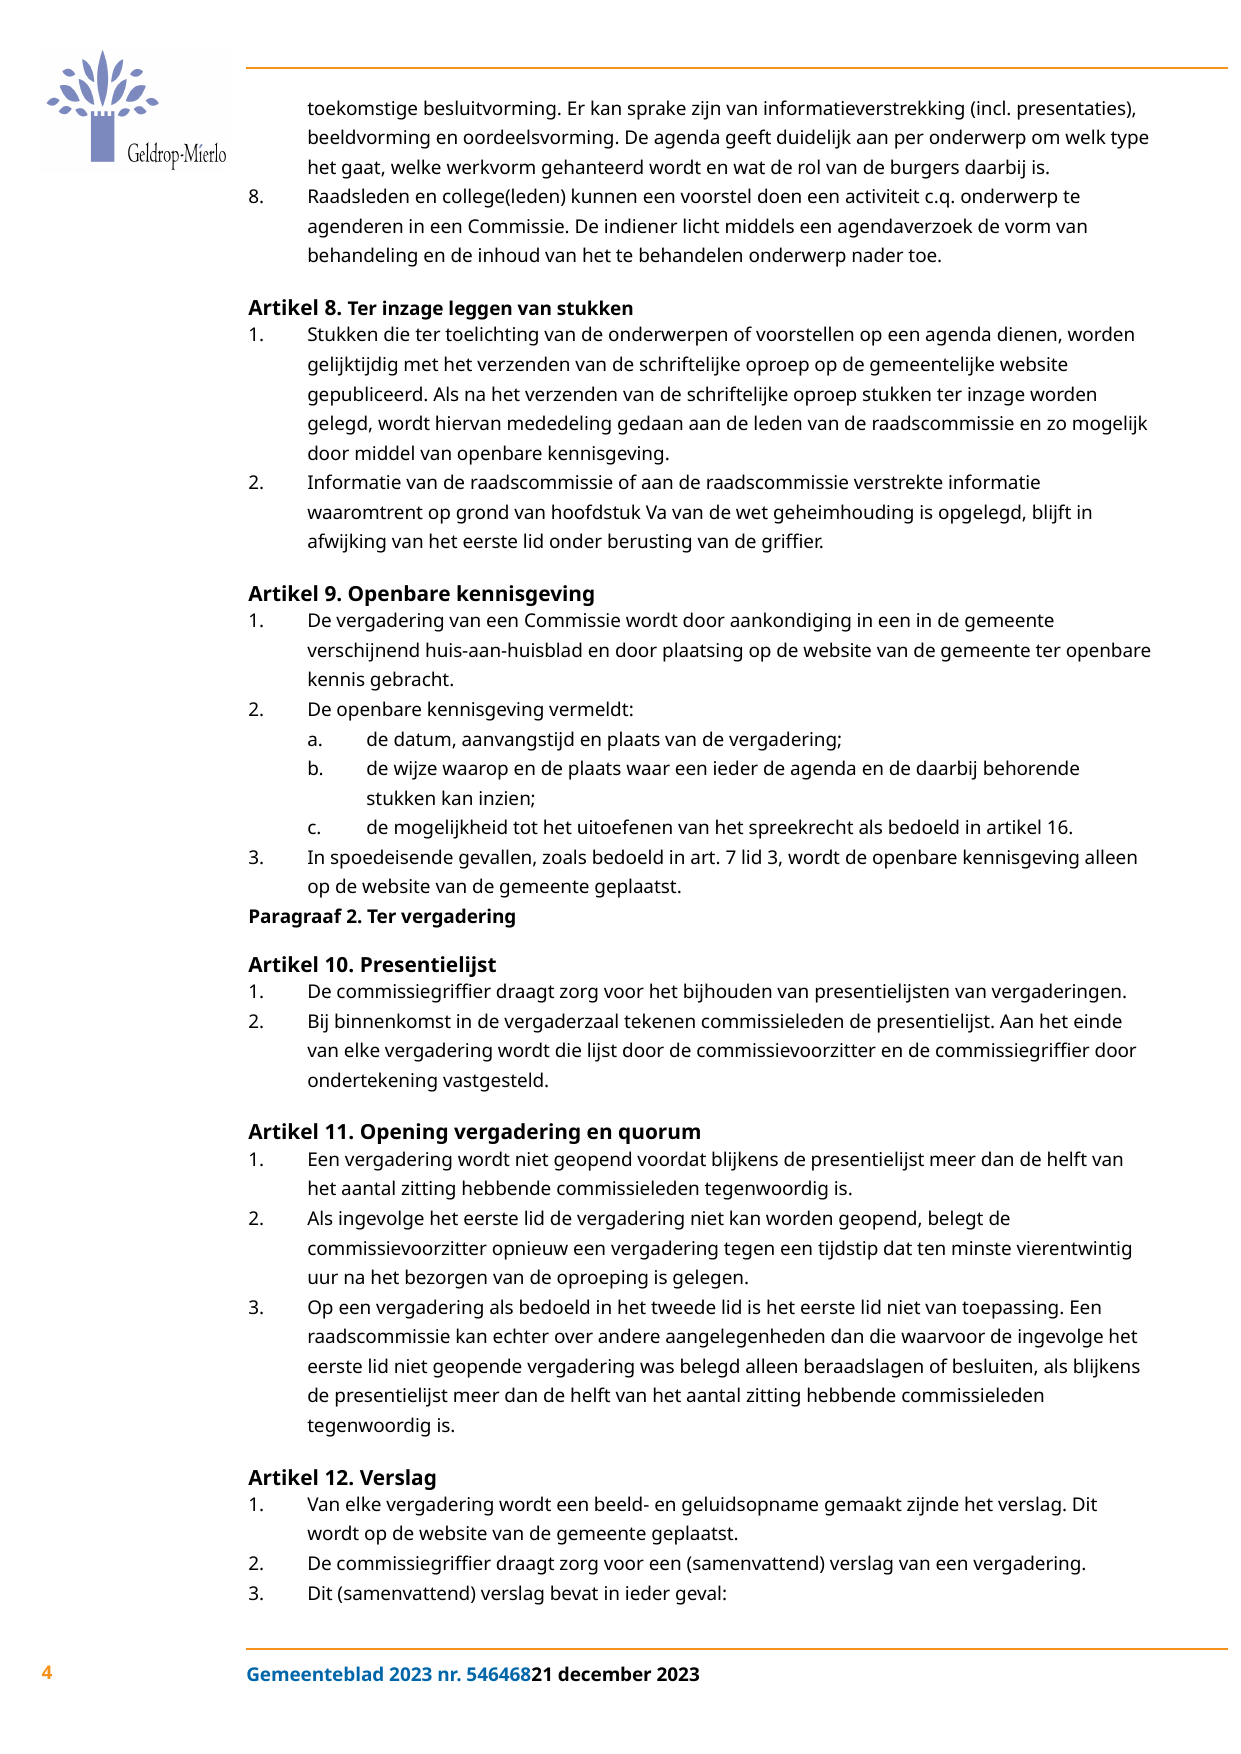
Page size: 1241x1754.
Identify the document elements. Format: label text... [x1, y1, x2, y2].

list Bij binnenkomst in de vergaderzaal tekenen commissieleden de presentielijst. Aan het einde van elke vergadering wordt die lijst door de commissievoorzitter en de commissiegriffier door ondertekening vastgesteld. [248, 1008, 1152, 1093]
list Als ingevolge het eerste lid de vergadering niet kan worden geopend, belegt de commissievoorzitter opnieuw een vergadering tegen een tijdstip dat ten minste vierentwintig uur na het bezorgen van de oproeping is gelegen. [248, 1205, 1152, 1290]
text Artikel 9. Openbare kennisgeving [248, 579, 1152, 607]
list de mogelijkheid tot het uitoefenen van het spreekrecht als bedoeld in artikel 16. [307, 814, 1152, 840]
list toekomstige besluitvorming. Er kan sprake zijn van informatieverstrekking (incl. presentaties), beeldvorming en oordeelsvorming. De agenda geeft duidelijk aan per onderwerp om welk type het gaat, welke werkvorm gehanteerd wordt en wat de rol van de burgers daarbij is. [248, 95, 1152, 180]
picture [41, 47, 231, 172]
text Artikel 10. Presentielijst [248, 950, 1152, 978]
list Informatie van de raadscommissie of aan de raadscommissie verstrekte informatie waaromtrent op grond van hoofdstuk Va van de wet geheimhouding is opgelegd, blijft in afwijking van het eerste lid onder berusting van de griffier. [248, 469, 1152, 554]
list Van elke vergadering wordt een beeld- en geluidsopname gemaakt zijnde het verslag. Dit wordt op de website van de gemeente geplaatst. [248, 1491, 1152, 1546]
text Artikel 12. Verslag [248, 1463, 1152, 1491]
text Paragraaf 2. Ter vergadering [248, 903, 1152, 929]
list Raadsleden en college(leden) kunnen een voorstel doen een activiteit c.q. onderwerp te agenderen in een Commissie. De indiener licht middels een agendaverzoek de vorm van behandeling en de inhoud van het te behandelen onderwerp nader toe. [248, 183, 1152, 268]
list Stukken die ter toelichting van de onderwerpen of voorstellen op een agenda dienen, worden gelijktijdig met het verzenden van de schriftelijke oproep op de gemeentelijke website gepubliceerd. Als na het verzenden van de schriftelijke oproep stukken ter inzage worden gelegd, wordt hiervan mededeling gedaan aan de leden van de raadscommissie en zo mogelijk door middel van openbare kennisgeving. [248, 322, 1152, 466]
text Artikel 8. Ter inzage leggen van stukken [248, 293, 1152, 322]
list In spoedeisende gevallen, zoals bedoeld in art. 7 lid 3, wordt de openbare kennisgeving alleen op de website van de gemeente geplaatst. [248, 844, 1152, 899]
list De commissiegriffier draagt zorg voor het bijhouden van presentielijsten van vergaderingen. [248, 978, 1152, 1004]
list De vergadering van een Commissie wordt door aankondiging in een in de gemeente verschijnend huis-aan-huisblad en door plaatsing op de website van de gemeente ter openbare kennis gebracht. [248, 607, 1152, 692]
list Een vergadering wordt niet geopend voordat blijkens de presentielijst meer dan de helft van het aantal zitting hebbende commissieleden tegenwoordig is. [248, 1146, 1152, 1201]
list Dit (samenvattend) verslag bevat in ieder geval: [248, 1580, 1152, 1606]
list De openbare kennisgeving vermeldt: [248, 696, 1152, 722]
list de wijze waarop en de plaats waar een ieder de agenda en de daarbij behorende stukken kan inzien; [307, 755, 1152, 811]
list De commissiegriffier draagt zorg voor een (samenvattend) verslag van een vergadering. [248, 1550, 1152, 1576]
list Op een vergadering als bedoeld in het tweede lid is het eerste lid niet van toepassing. Een raadscommissie kan echter over andere aangelegenheden dan die waarvoor de ingevolge het eerste lid niet geopende vergadering was belegd alleen beraadslagen of besluiten, als blijkens de presentielijst meer dan de helft van het aantal zitting hebbende commissieleden tegenwoordig is. [248, 1294, 1152, 1438]
text Artikel 11. Opening vergadering en quorum [248, 1117, 1152, 1146]
list de datum, aanvangstijd en plaats van de vergadering; [307, 726, 1152, 752]
